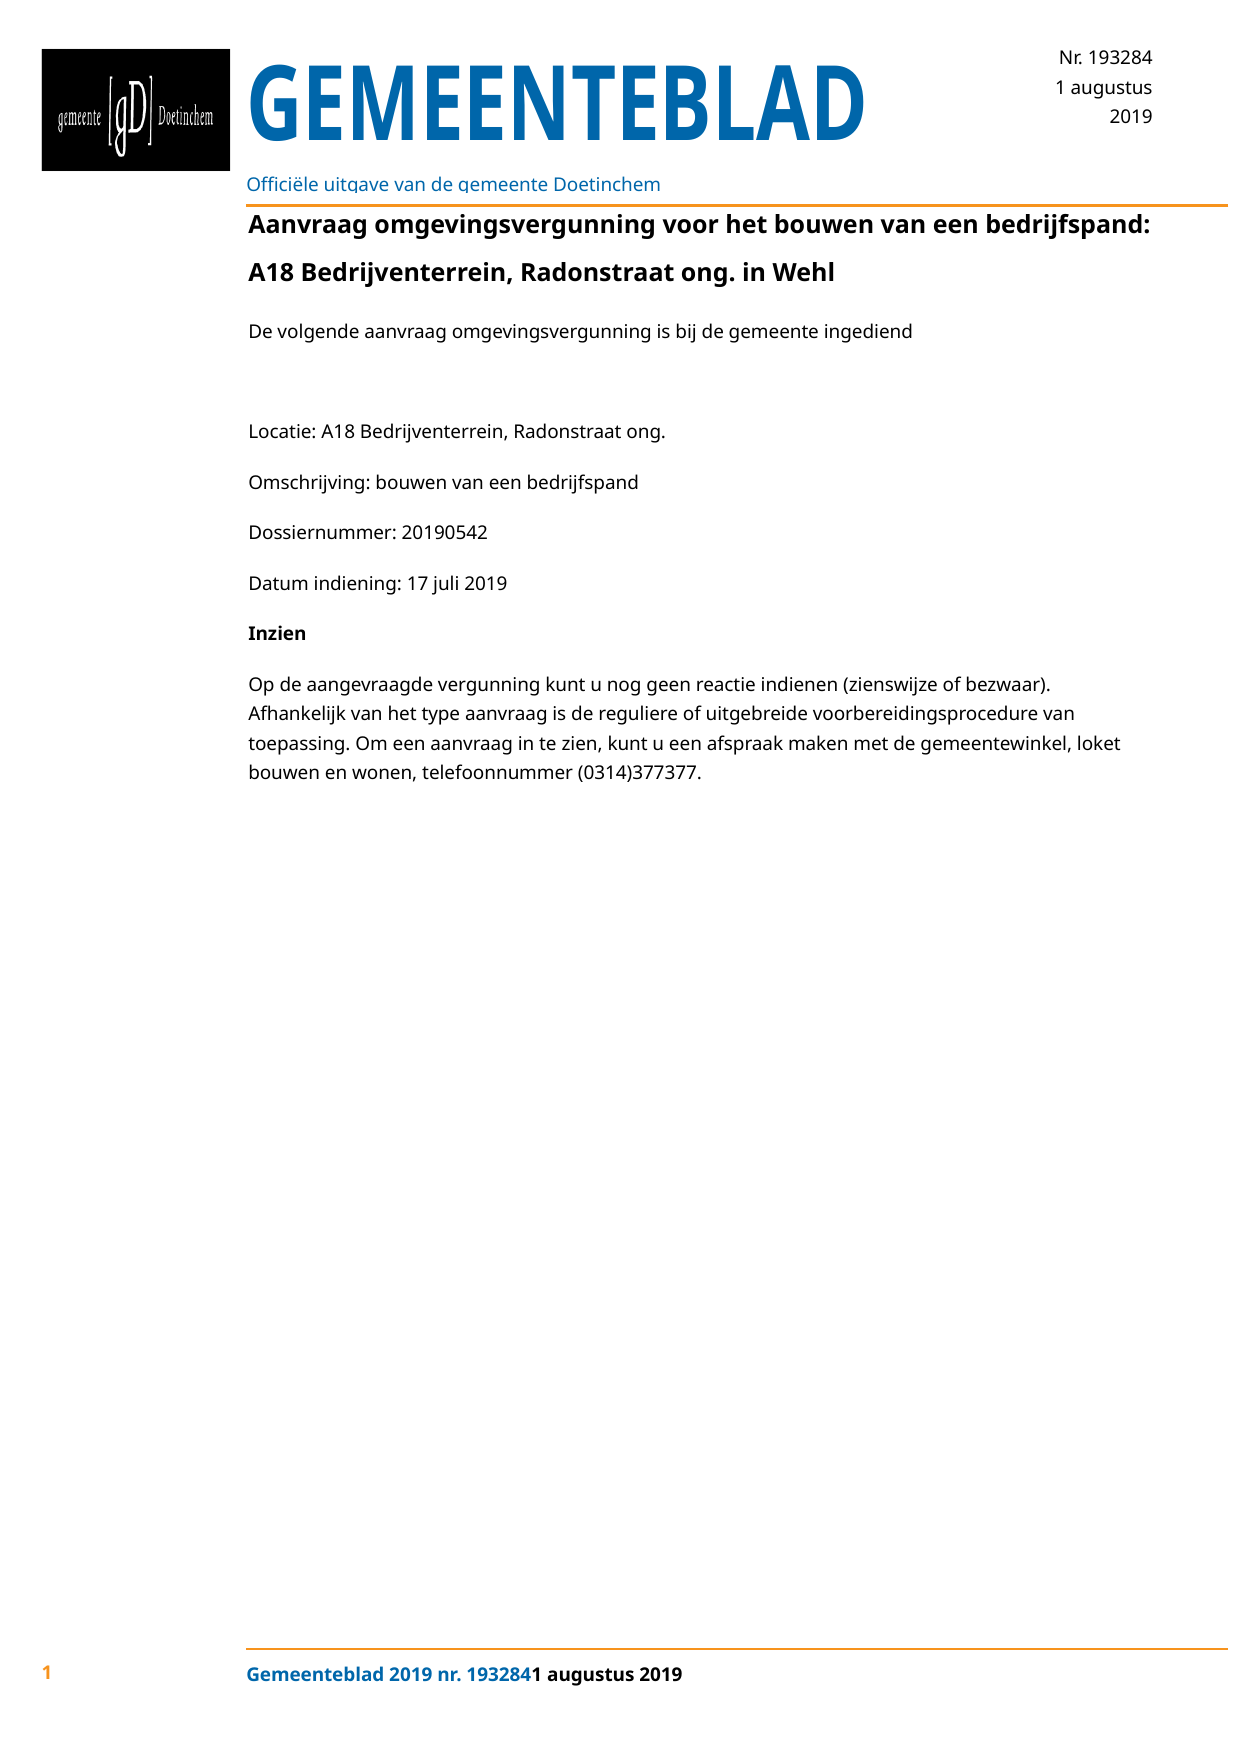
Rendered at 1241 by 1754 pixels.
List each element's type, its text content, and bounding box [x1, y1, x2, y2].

text Op de aangevraagde vergunning kunt u nog geen reactie indienen (zienswijze of bezwaar). Afhankelijk van het type aanvraag is de reguliere of uitgebreide voorbereidingsprocedure van toepassing. Om een aanvraag in te zien, kunt u een afspraak maken met de gemeentewinkel, loket bouwen en wonen, telefoonnummer (0314)377377. [248, 671, 1152, 785]
text Locatie: A18 Bedrijventerrein, Radonstraat ong. [248, 419, 1152, 444]
text De volgende aanvraag omgevingsvergunning is bij de gemeente ingediend [248, 318, 1152, 344]
text Inzien [248, 620, 1152, 646]
picture [41, 47, 231, 172]
text Aanvraag omgevingsvergunning voor het bouwen van een bedrijfspand: A18 Bedrijventerrein, Radonstraat ong. in Wehl [248, 207, 1152, 288]
text Omschrijving: bouwen van een bedrijfspand [248, 469, 1152, 495]
text Datum indiening: 17 juli 2019 [248, 570, 1152, 596]
text Dossiernummer: 20190542 [248, 519, 1152, 545]
